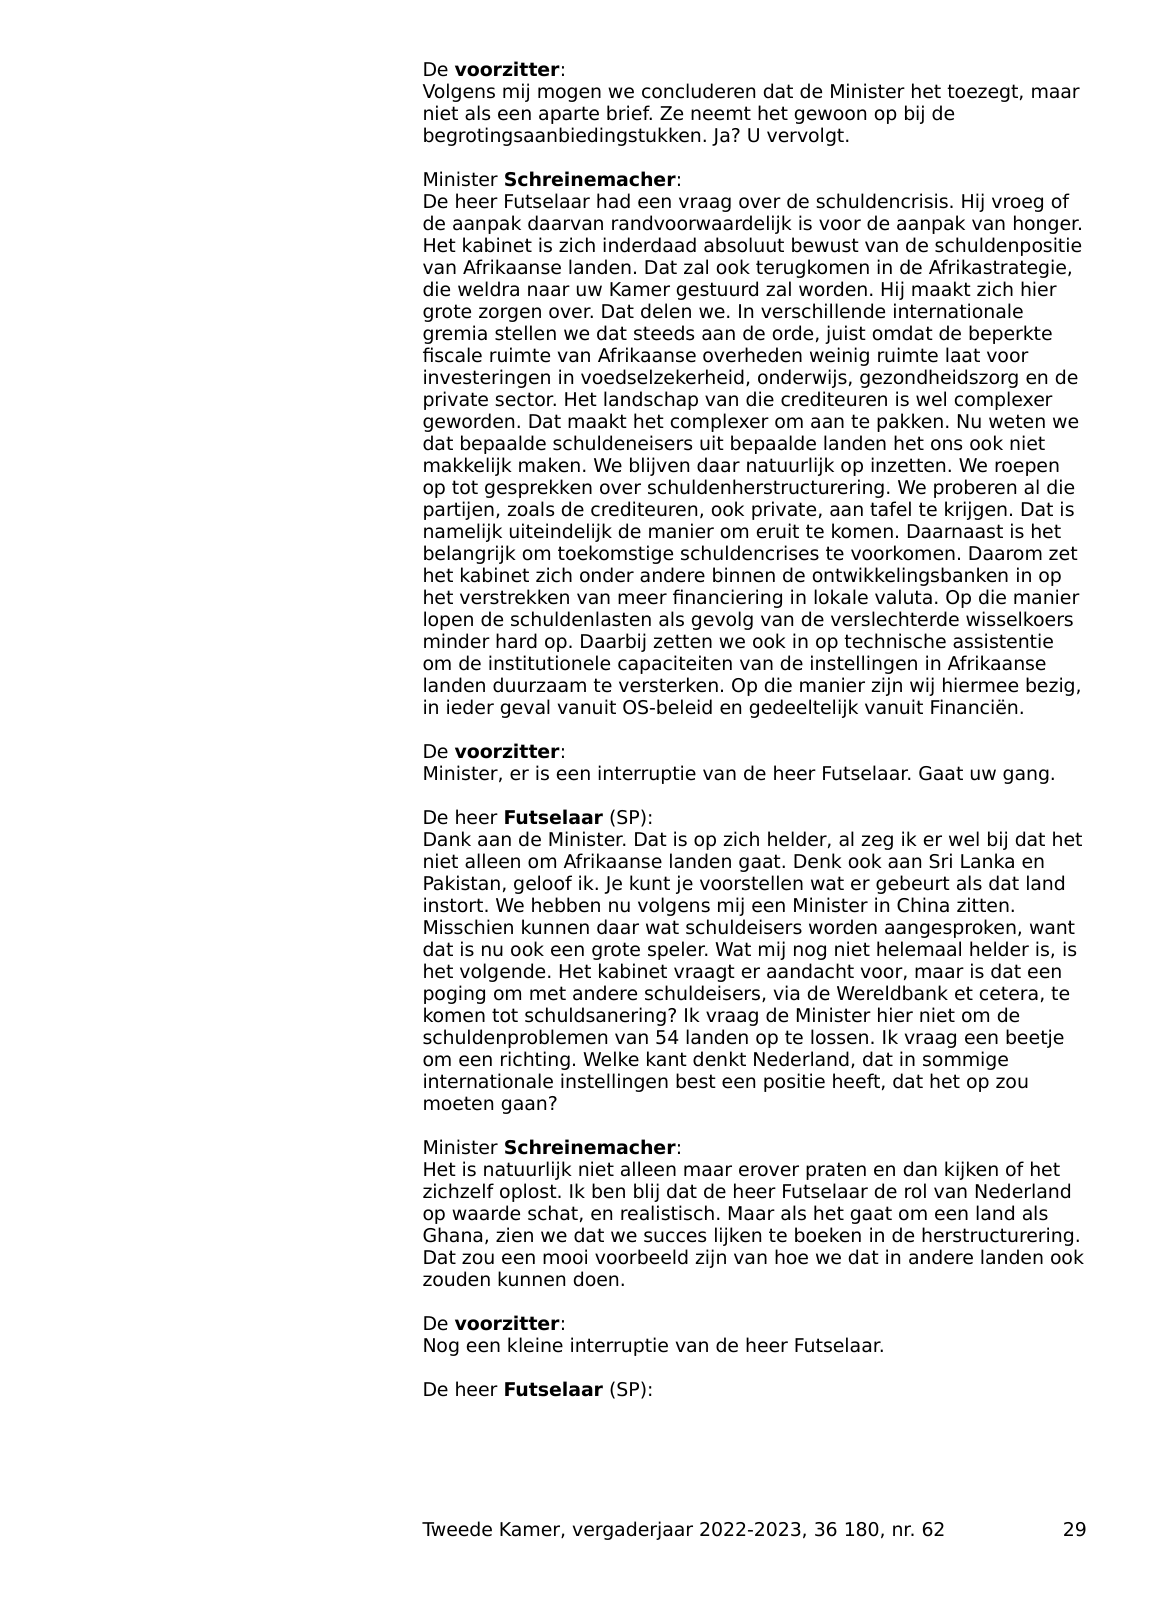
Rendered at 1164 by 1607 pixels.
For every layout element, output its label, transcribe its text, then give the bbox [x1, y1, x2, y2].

text Dank aan de Minister. Dat is op zich helder, al zeg ik er wel bij dat het niet alleen om Afrikaanse landen gaat. Denk ook aan Sri Lanka en Pakistan, geloof ik. Je kunt je voorstellen wat er gebeurt als dat land instort. We hebben nu volgens mij een Minister in China zitten. Misschien kunnen daar wat schuldeisers worden aangesproken, want dat is nu ook een grote speler. Wat mij nog niet helemaal helder is, is het volgende. Het kabinet vraagt er aandacht voor, maar is dat een poging om met andere schuldeisers, via de Wereldbank et cetera, te komen tot schuldsanering? Ik vraag de Minister hier niet om de schuldenproblemen van 54 landen op te lossen. Ik vraag een beetje om een richting. Welke kant denkt Nederland, dat in sommige internationale instellingen best een positie heeft, dat het op zou moeten gaan? [422, 829, 1087, 1115]
text De voorzitter: [422, 59, 1087, 81]
text Volgens mij mogen we concluderen dat de Minister het toezegt, maar niet als een aparte brief. Ze neemt het gewoon op bij de begrotingsaanbiedingstukken. Ja? U vervolgt. [422, 81, 1087, 147]
text De heer Futselaar had een vraag over de schuldencrisis. Hij vroeg of de aanpak daarvan randvoorwaardelijk is voor de aanpak van honger. Het kabinet is zich inderdaad absoluut bewust van de schuldenpositie van Afrikaanse landen. Dat zal ook terugkomen in de Afrikastrategie, die weldra naar uw Kamer gestuurd zal worden. Hij maakt zich hier grote zorgen over. Dat delen we. In verschillende internationale gremia stellen we dat steeds aan de orde, juist omdat de beperkte fiscale ruimte van Afrikaanse overheden weinig ruimte laat voor investeringen in voedselzekerheid, onderwijs, gezondheidszorg en de private sector. Het landschap van die crediteuren is wel complexer geworden. Dat maakt het complexer om aan te pakken. Nu weten we dat bepaalde schuldeneisers uit bepaalde landen het ons ook niet makkelijk maken. We blijven daar natuurlijk op inzetten. We roepen op tot gesprekken over schuldenherstructurering. We proberen al die partijen, zoals de crediteuren, ook private, aan tafel te krijgen. Dat is namelijk uiteindelijk de manier om eruit te komen. Daarnaast is het belangrijk om toekomstige schuldencrises te voorkomen. Daarom zet het kabinet zich onder andere binnen de ontwikkelingsbanken in op het verstrekken van meer financiering in lokale valuta. Op die manier lopen de schuldenlasten als gevolg van de verslechterde wisselkoers minder hard op. Daarbij zetten we ook in op technische assistentie om de institutionele capaciteiten van de instellingen in Afrikaanse landen duurzaam te versterken. Op die manier zijn wij hiermee bezig, in ieder geval vanuit OS-beleid en gedeeltelijk vanuit Financiën. [422, 191, 1087, 719]
text Minister, er is een interruptie van de heer Futselaar. Gaat uw gang. [422, 763, 1087, 785]
text Minister Schreinemacher: [422, 1137, 1087, 1159]
text De heer Futselaar (SP): [422, 1379, 1087, 1401]
text Het is natuurlijk niet alleen maar erover praten en dan kijken of het zichzelf oplost. Ik ben blij dat de heer Futselaar de rol van Nederland op waarde schat, en realistisch. Maar als het gaat om een land als Ghana, zien we dat we succes lijken te boeken in de herstructurering. Dat zou een mooi voorbeeld zijn van hoe we dat in andere landen ook zouden kunnen doen. [422, 1159, 1087, 1291]
text De voorzitter: [422, 1313, 1087, 1335]
text Nog een kleine interruptie van de heer Futselaar. [422, 1335, 1087, 1357]
text De heer Futselaar (SP): [422, 807, 1087, 829]
text De voorzitter: [422, 741, 1087, 763]
text Minister Schreinemacher: [422, 169, 1087, 191]
